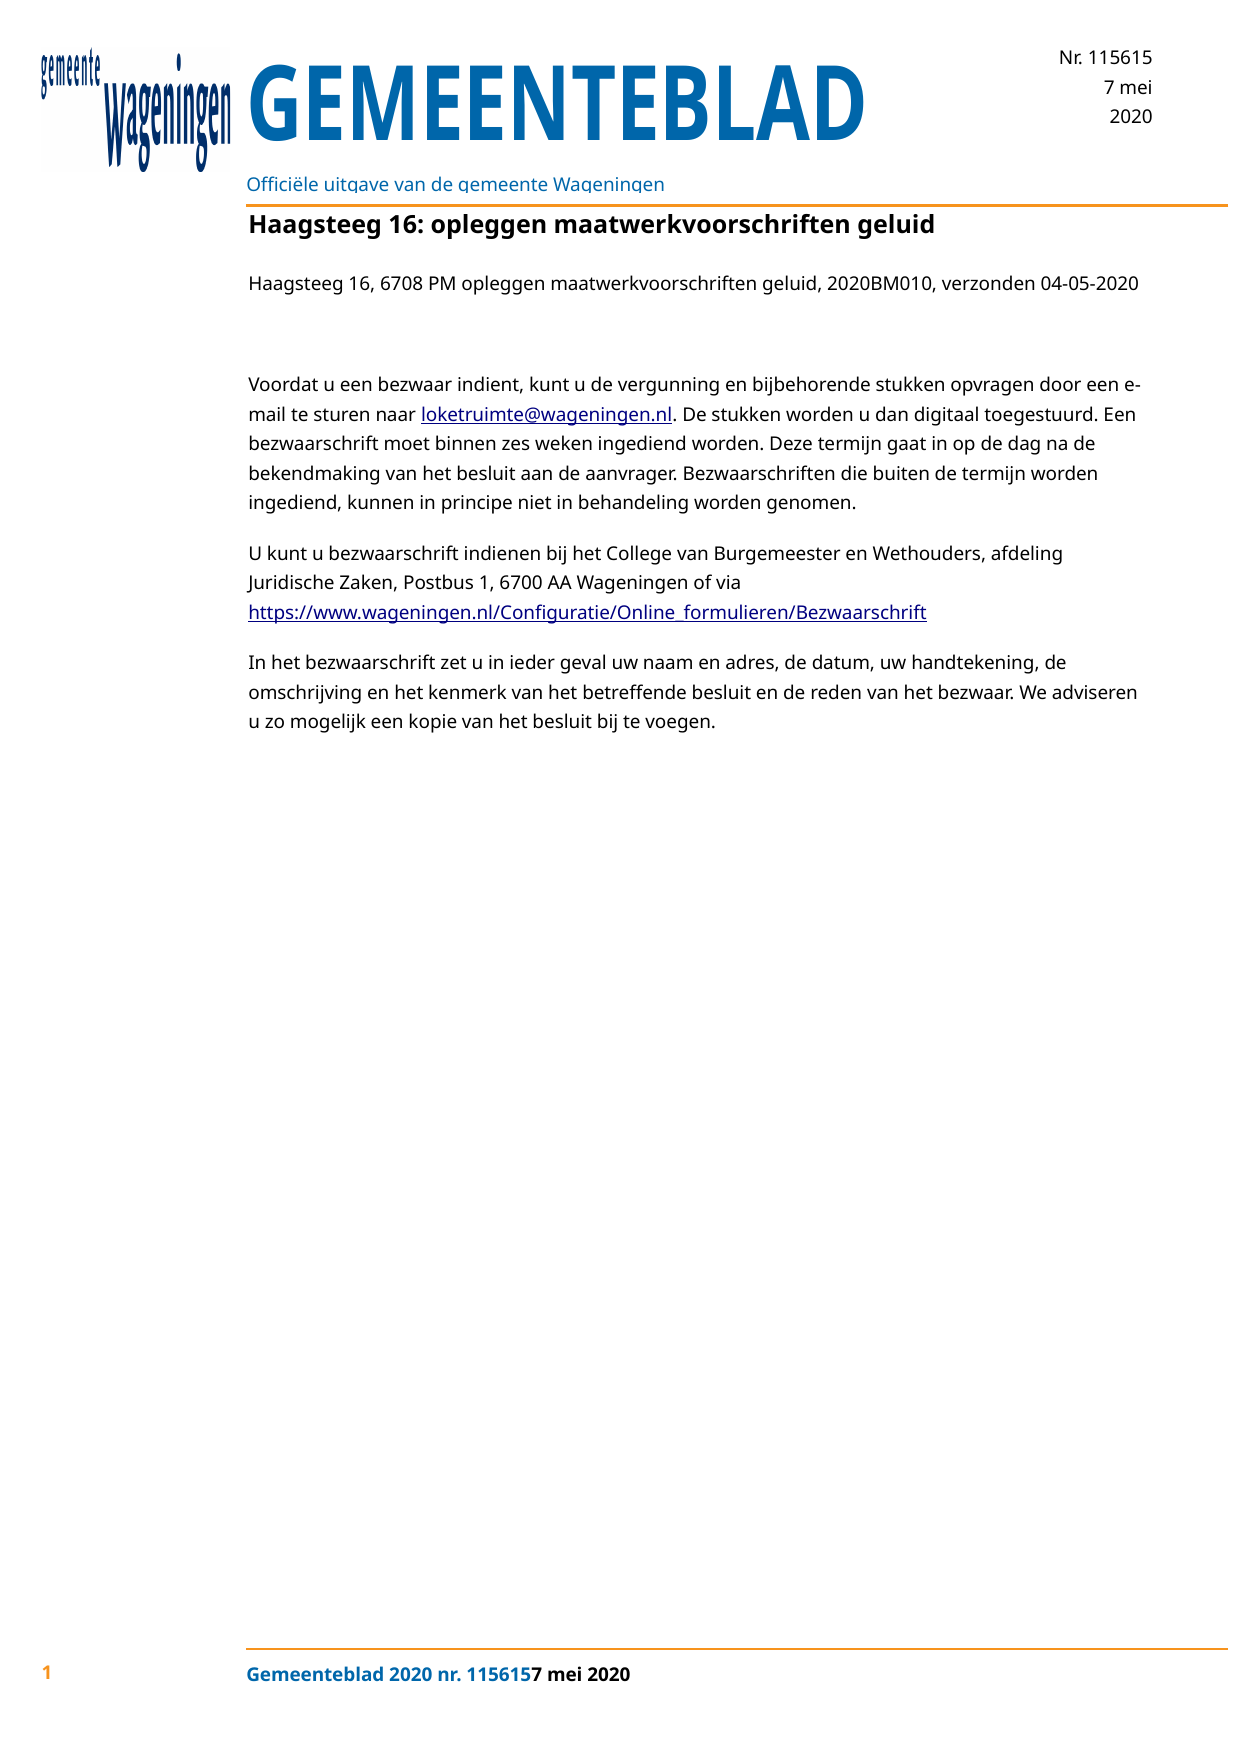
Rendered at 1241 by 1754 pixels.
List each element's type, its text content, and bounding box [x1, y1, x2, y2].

text Haagsteeg 16, 6708 PM opleggen maatwerkvoorschriften geluid, 2020BM010, verzonden 04-05-2020 [248, 270, 1152, 296]
text U kunt u bezwaarschrift indienen bij het College van Burgemeester en Wethouders, afdeling Juridische Zaken, Postbus 1, 6700 AA Wageningen of via https://www.wageningen.nl/Configuratie/Online_formulieren/Bezwaarschrift [248, 540, 1152, 625]
text Voordat u een bezwaar indient, kunt u de vergunning en bijbehorende stukken opvragen door een e-mail te sturen naar loketruimte@wageningen.nl. De stukken worden u dan digitaal toegestuurd. Een bezwaarschrift moet binnen zes weken ingediend worden. Deze termijn gaat in op de dag na de bekendmaking van het besluit aan de aanvrager. Bezwaarschriften die buiten de termijn worden ingediend, kunnen in principe niet in behandeling worden genomen. [248, 371, 1152, 515]
text In het bezwaarschrift zet u in ieder geval uw naam en adres, de datum, uw handtekening, de omschrijving en het kenmerk van het betreffende besluit en de reden van het bezwaar. We adviseren u zo mogelijk een kopie van het besluit bij te voegen. [248, 649, 1152, 734]
picture [41, 47, 231, 172]
text Haagsteeg 16: opleggen maatwerkvoorschriften geluid [248, 207, 1152, 241]
